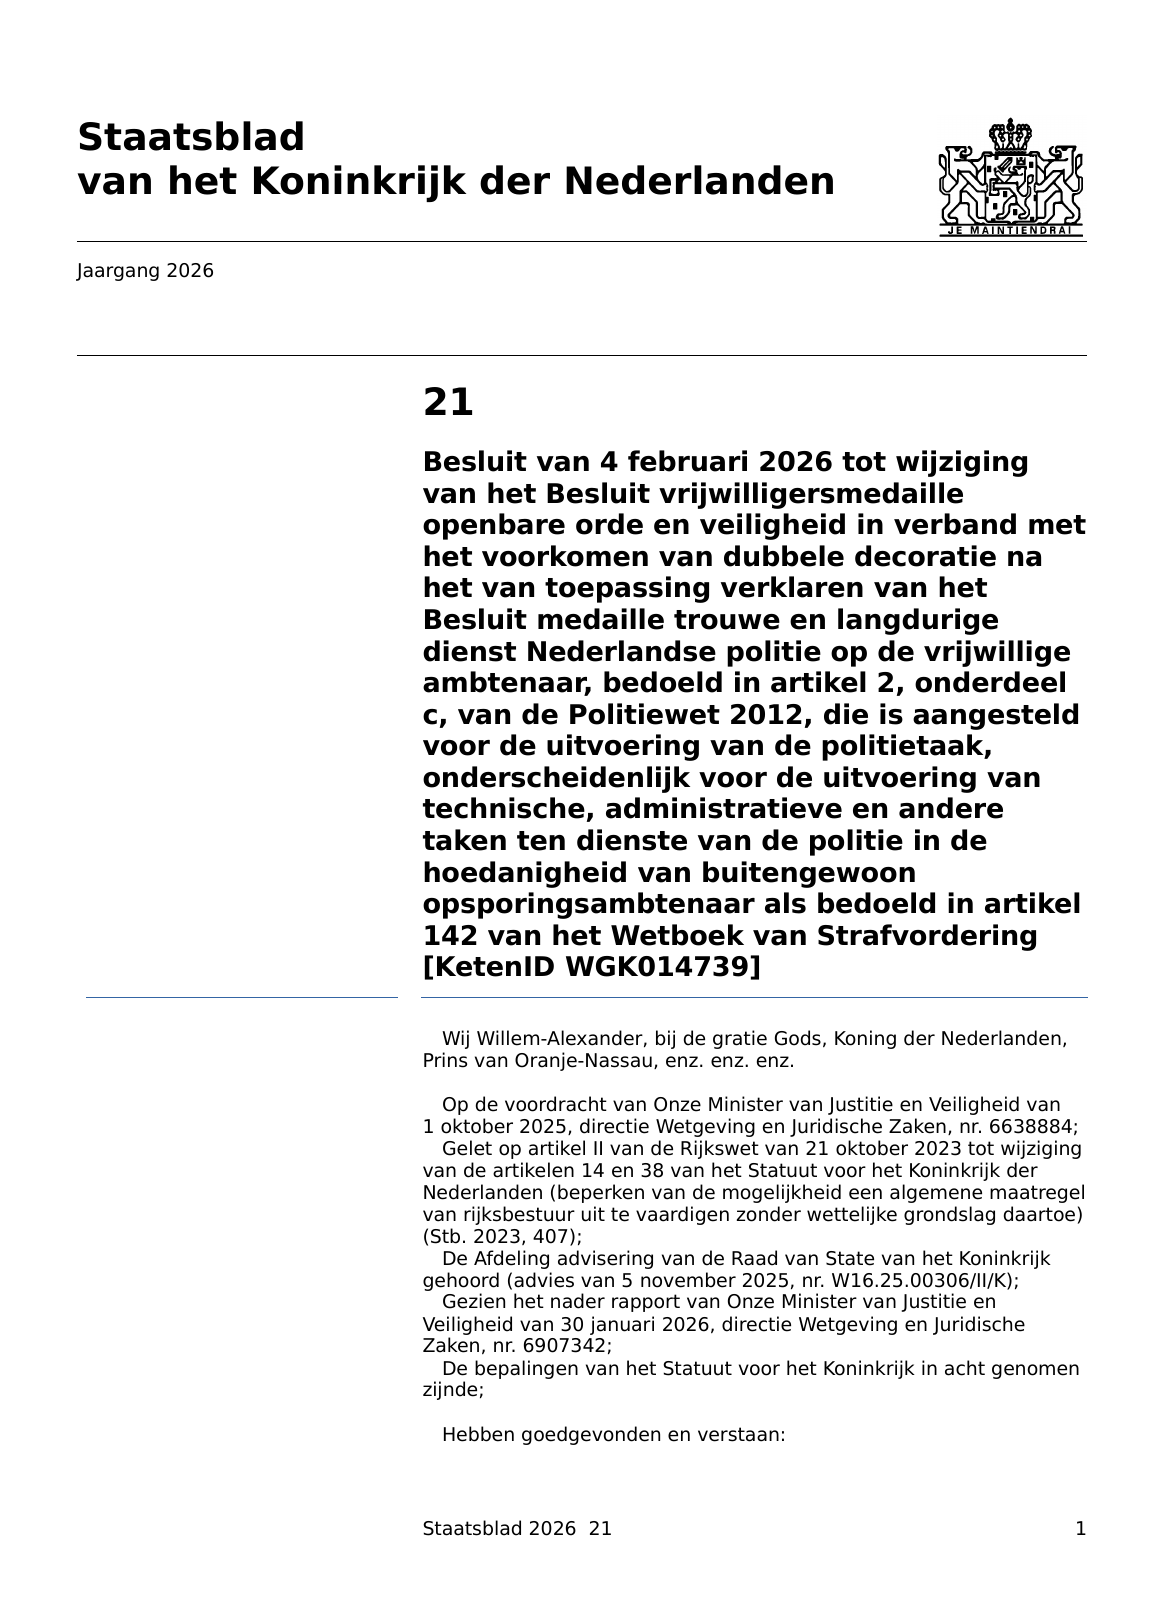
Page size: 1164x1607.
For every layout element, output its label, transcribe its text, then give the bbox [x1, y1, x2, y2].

text Op de voordracht van Onze Minister van Justitie en Veiligheid van 1 oktober 2025, directie Wetgeving en Juridische Zaken, nr. 6638884; [422, 1094, 1087, 1138]
text De bepalingen van het Statuut voor het Koninkrijk in acht genomen zijnde; [422, 1357, 1087, 1401]
table_header Staatsblad van het Koninkrijk der Nederlanden [77, 100, 886, 241]
text Wij Willem-Alexander, bij de gratie Gods, Koning der Nederlanden, Prins van Oranje-Nassau, enz. enz. enz. [422, 1027, 1087, 1071]
picture [936, 115, 1087, 240]
text Besluit van 4 februari 2026 tot wijziging van het Besluit vrijwilligersmedaille openbare orde en veiligheid in verband met het voorkomen van dubbele decoratie na het van toepassing verklaren van het Besluit medaille trouwe en langdurige dienst Nederlandse politie op de vrijwillige ambtenaar, bedoeld in artikel 2, onderdeel c, van de Politiewet 2012, die is aangesteld voor de uitvoering van de politietaak, onderscheidenlijk voor de uitvoering van technische, administratieve en andere taken ten dienste van de politie in de hoedanigheid van buitengewoon opsporingsambtenaar als bedoeld in artikel 142 van het Wetboek van Strafvordering [KetenID WGK014739] [422, 447, 1087, 983]
text Gelet op artikel II van de Rijkswet van 21 oktober 2023 tot wijziging van de artikelen 14 en 38 van het Statuut voor het Koninkrijk der Nederlanden (beperken van de mogelijkheid een algemene maatregel van rijksbestuur uit te vaardigen zonder wettelijke grondslag daartoe) (Stb. 2023, 407); [422, 1138, 1087, 1247]
text Hebben goedgevonden en verstaan: [422, 1423, 1087, 1446]
table_cell Jaargang 2026 [77, 242, 1087, 355]
text De Afdeling advisering van de Raad van State van het Koninkrijk gehoord (advies van 5 november 2025, nr. W16.25.00306/II/K); [422, 1247, 1087, 1291]
subtitle 21 [422, 381, 1087, 424]
table_header [886, 100, 1087, 241]
text Gezien het nader rapport van Onze Minister van Justitie en Veiligheid van 30 januari 2026, directie Wetgeving en Juridische Zaken, nr. 6907342; [422, 1291, 1087, 1357]
